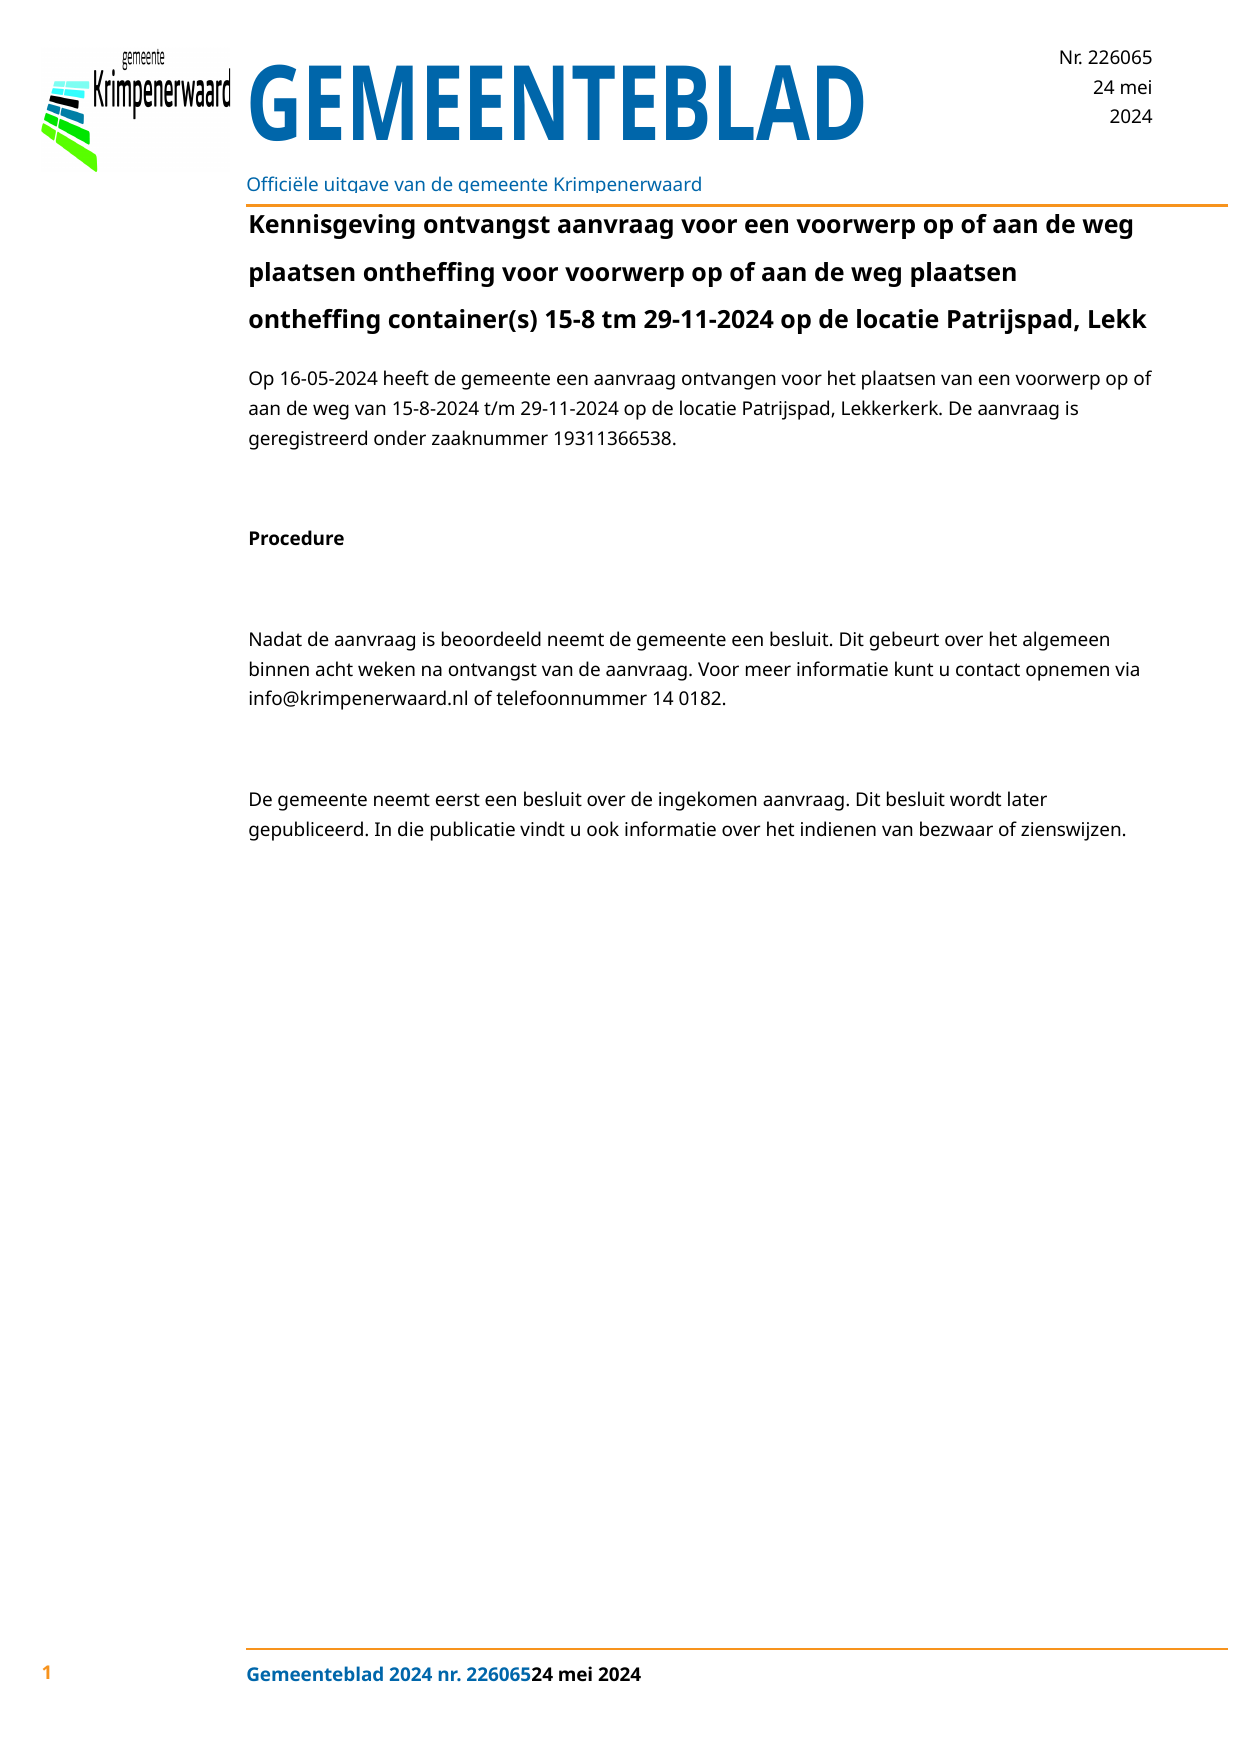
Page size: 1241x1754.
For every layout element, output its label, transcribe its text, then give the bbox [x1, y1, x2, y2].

picture [41, 47, 231, 172]
text Nadat de aanvraag is beoordeeld neemt de gemeente een besluit. Dit gebeurt over het algemeen binnen acht weken na ontvangst van de aanvraag. Voor meer informatie kunt u contact opnemen via info@krimpenerwaard.nl of telefoonnummer 14 0182. [248, 626, 1152, 711]
text Procedure [248, 526, 1152, 551]
text Op 16-05-2024 heeft de gemeente een aanvraag ontvangen voor het plaatsen van een voorwerp op of aan de weg van 15-8-2024 t/m 29-11-2024 op de locatie Patrijspad, Lekkerkerk. De aanvraag is geregistreerd onder zaaknummer 19311366538. [248, 366, 1152, 450]
text Kennisgeving ontvangst aanvraag voor een voorwerp op of aan de weg plaatsen ontheffing voor voorwerp op of aan de weg plaatsen ontheffing container(s) 15-8 tm 29-11-2024 op de locatie Patrijspad, Lekk [248, 207, 1152, 336]
text De gemeente neemt eerst een besluit over de ingekomen aanvraag. Dit besluit wordt later gepubliceerd. In die publicatie vindt u ook informatie over het indienen van bezwaar of zienswijzen. [248, 786, 1152, 842]
